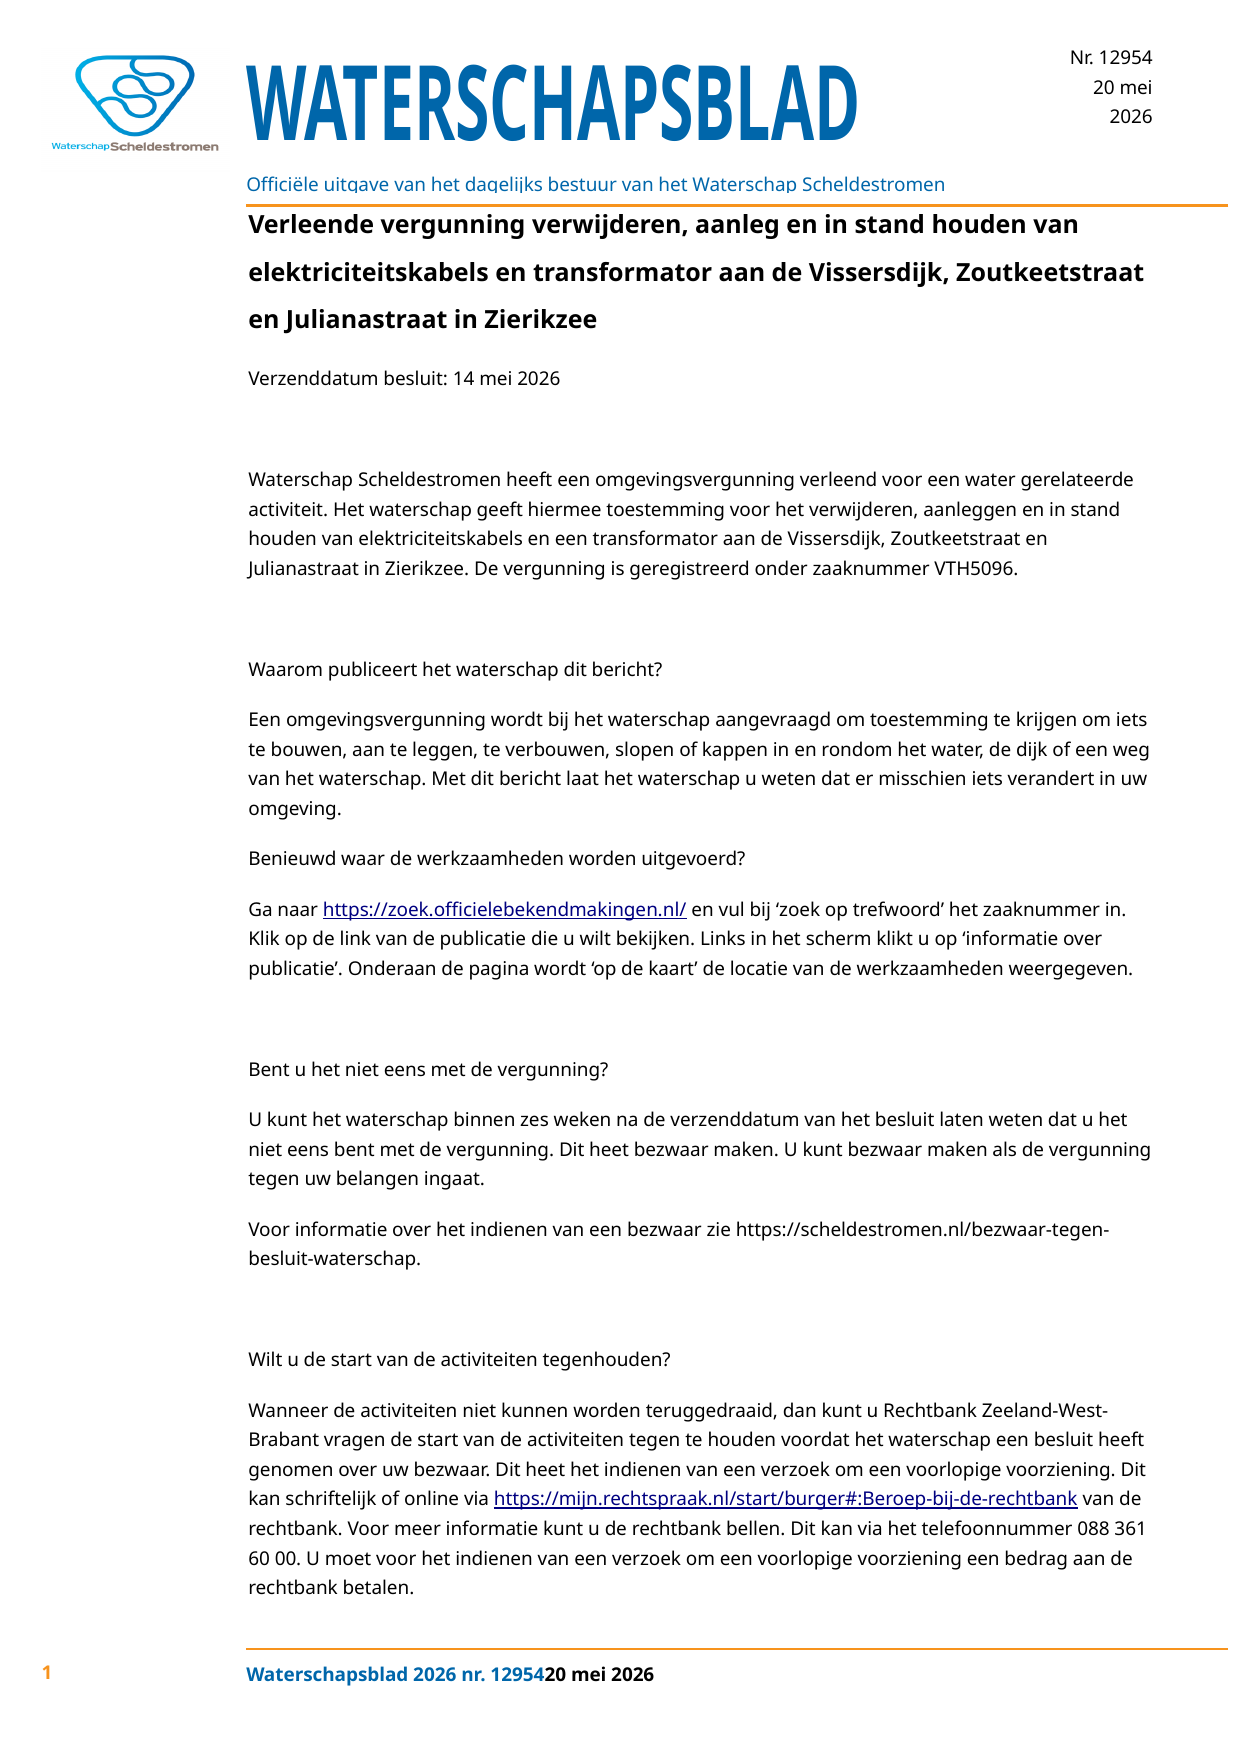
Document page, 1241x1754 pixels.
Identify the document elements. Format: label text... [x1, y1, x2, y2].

text Waarom publiceert het waterschap dit bericht? [248, 656, 1152, 682]
text Ga naar https://zoek.officielebekendmakingen.nl/ en vul bij ‘zoek op trefwoord’ het zaaknummer in. Klik op de link van de publicatie die u wilt bekijken. Links in het scherm klikt u op ‘informatie over publicatie’. Onderaan de pagina wordt ‘op de kaart’ de locatie van de werkzaamheden weergegeven. [248, 896, 1152, 981]
text Waterschap Scheldestromen heeft een omgevingsvergunning verleend voor een water gerelateerde activiteit. Het waterschap geeft hiermee toestemming voor het verwijderen, aanleggen en in stand houden van elektriciteitskabels en een transformator aan de Vissersdijk, Zoutkeetstraat en Julianastraat in Zierikzee. De vergunning is geregistreerd onder zaaknummer VTH5096. [248, 466, 1152, 581]
text Benieuwd waar de werkzaamheden worden uitgevoerd? [248, 846, 1152, 871]
text Bent u het niet eens met de vergunning? [248, 1056, 1152, 1082]
text Verleende vergunning verwijderen, aanleg en in stand houden van elektriciteitskabels en transformator aan de Vissersdijk, Zoutkeetstraat en Julianastraat in Zierikzee [248, 207, 1152, 336]
text Wanneer de activiteiten niet kunnen worden teruggedraaid, dan kunt u Rechtbank Zeeland-West-Brabant vragen de start van de activiteiten tegen te houden voordat het waterschap een besluit heeft genomen over uw bezwaar. Dit heet het indienen van een verzoek om een voorlopige voorziening. Dit kan schriftelijk of online via https://mijn.rechtspraak.nl/start/burger#:Beroep-bij-de-rechtbank van de rechtbank. Voor meer informatie kunt u de rechtbank bellen. Dit kan via het telefoonnummer 088 361 60 00. U moet voor het indienen van een verzoek om een voorlopige voorziening een bedrag aan de rechtbank betalen. [248, 1397, 1152, 1600]
text Wilt u de start van de activiteiten tegenhouden? [248, 1346, 1152, 1372]
text U kunt het waterschap binnen zes weken na de verzenddatum van het besluit laten weten dat u het niet eens bent met de vergunning. Dit heet bezwaar maken. U kunt bezwaar maken als de vergunning tegen uw belangen ingaat. [248, 1106, 1152, 1191]
text Voor informatie over het indienen van een bezwaar zie https://scheldestromen.nl/bezwaar-tegen-besluit-waterschap. [248, 1216, 1152, 1271]
text Verzenddatum besluit: 14 mei 2026 [248, 366, 1152, 391]
text Een omgevingsvergunning wordt bij het waterschap aangevraagd om toestemming te krijgen om iets te bouwen, aan te leggen, te verbouwen, slopen of kappen in en rondom het water, de dijk of een weg van het waterschap. Met dit bericht laat het waterschap u weten dat er misschien iets verandert in uw omgeving. [248, 706, 1152, 821]
picture [41, 47, 231, 172]
